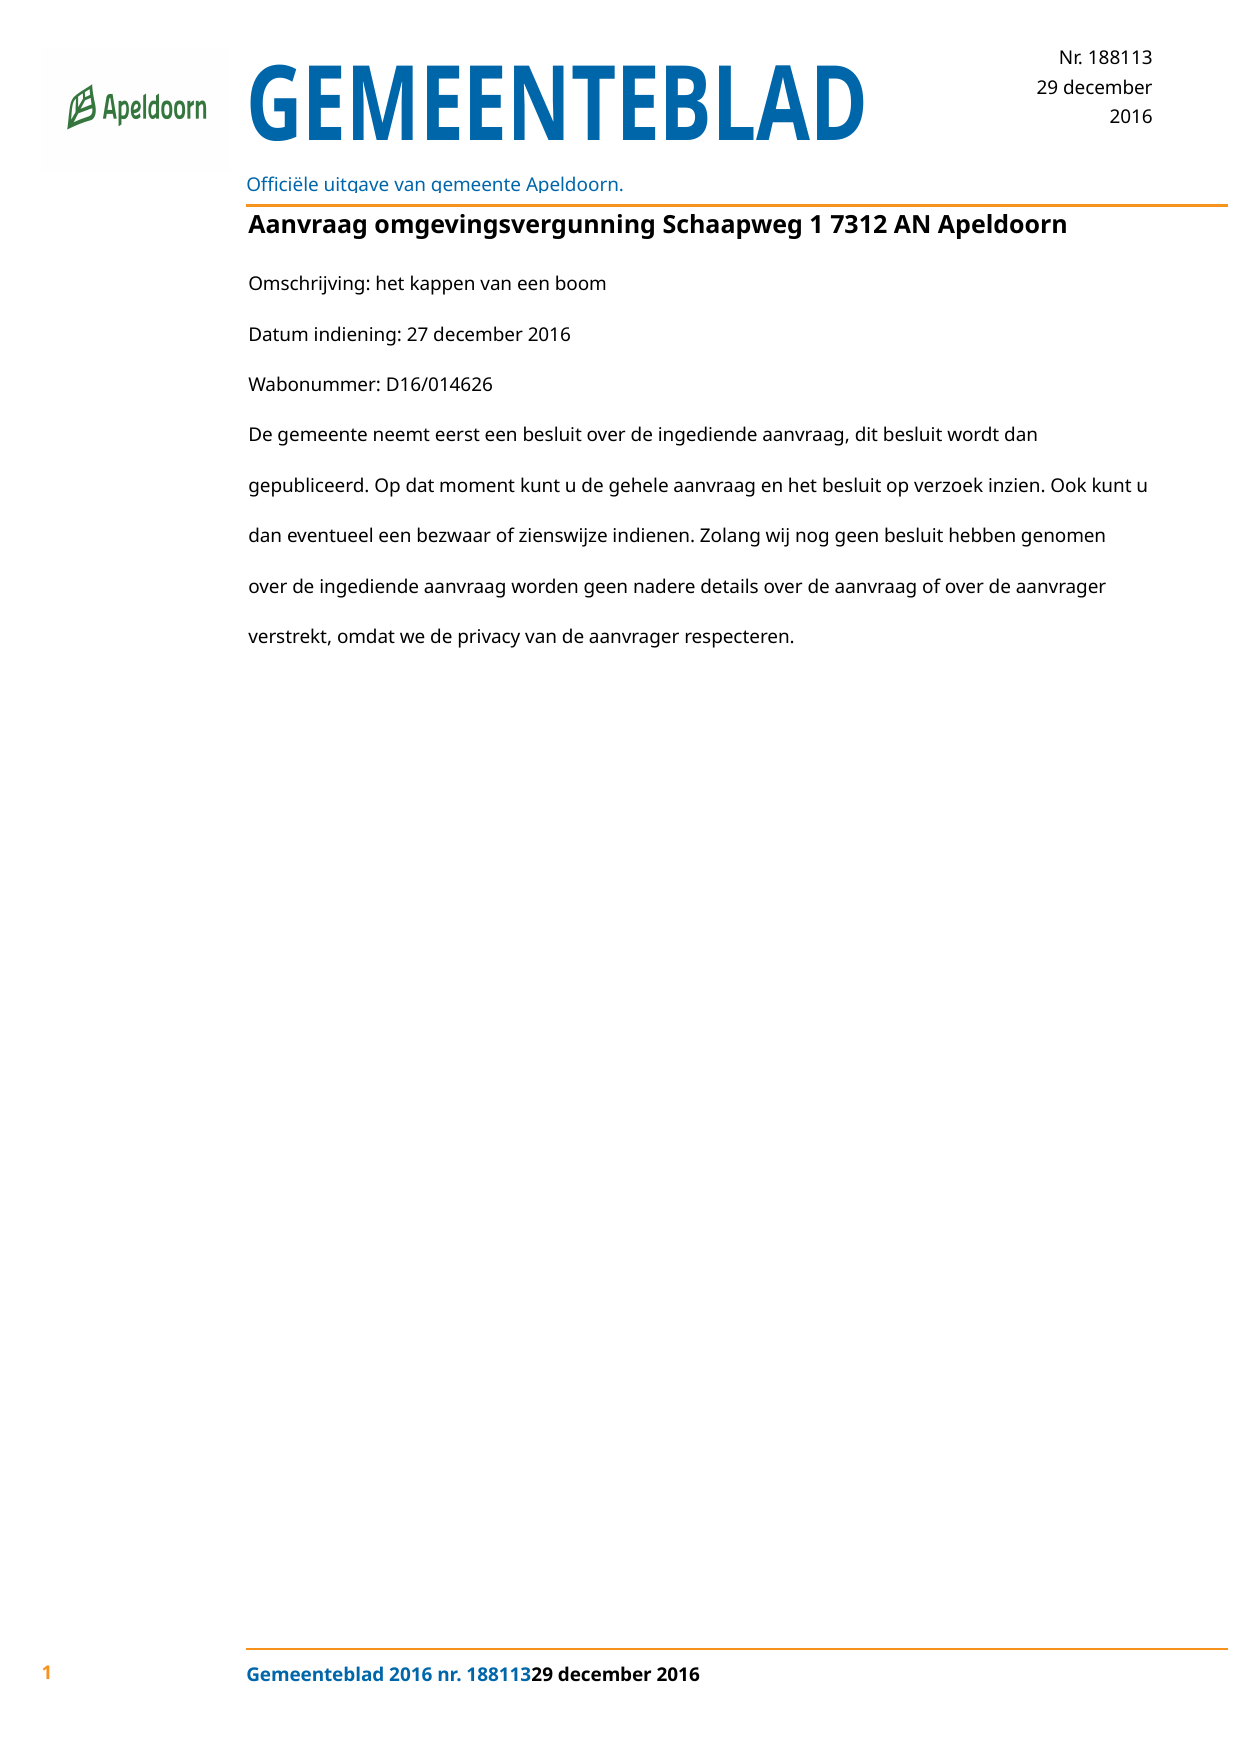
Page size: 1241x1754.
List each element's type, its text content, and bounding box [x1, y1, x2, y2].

text Datum indiening: 27 december 2016 [248, 321, 1152, 346]
picture [41, 47, 231, 172]
text over de ingediende aanvraag worden geen nadere details over de aanvraag of over de aanvrager [248, 573, 1152, 598]
text verstrekt, omdat we de privacy van de aanvrager respecteren. [248, 623, 1152, 649]
text dan eventueel een bezwaar of zienswijze indienen. Zolang wij nog geen besluit hebben genomen [248, 522, 1152, 548]
text Wabonummer: D16/014626 [248, 371, 1152, 397]
text De gemeente neemt eerst een besluit over de ingediende aanvraag, dit besluit wordt dan [248, 422, 1152, 447]
text Omschrijving: het kappen van een boom [248, 270, 1152, 296]
text Aanvraag omgevingsvergunning Schaapweg 1 7312 AN Apeldoorn [248, 207, 1152, 241]
text gepubliceerd. Op dat moment kunt u de gehele aanvraag en het besluit op verzoek inzien. Ook kunt u [248, 472, 1152, 498]
